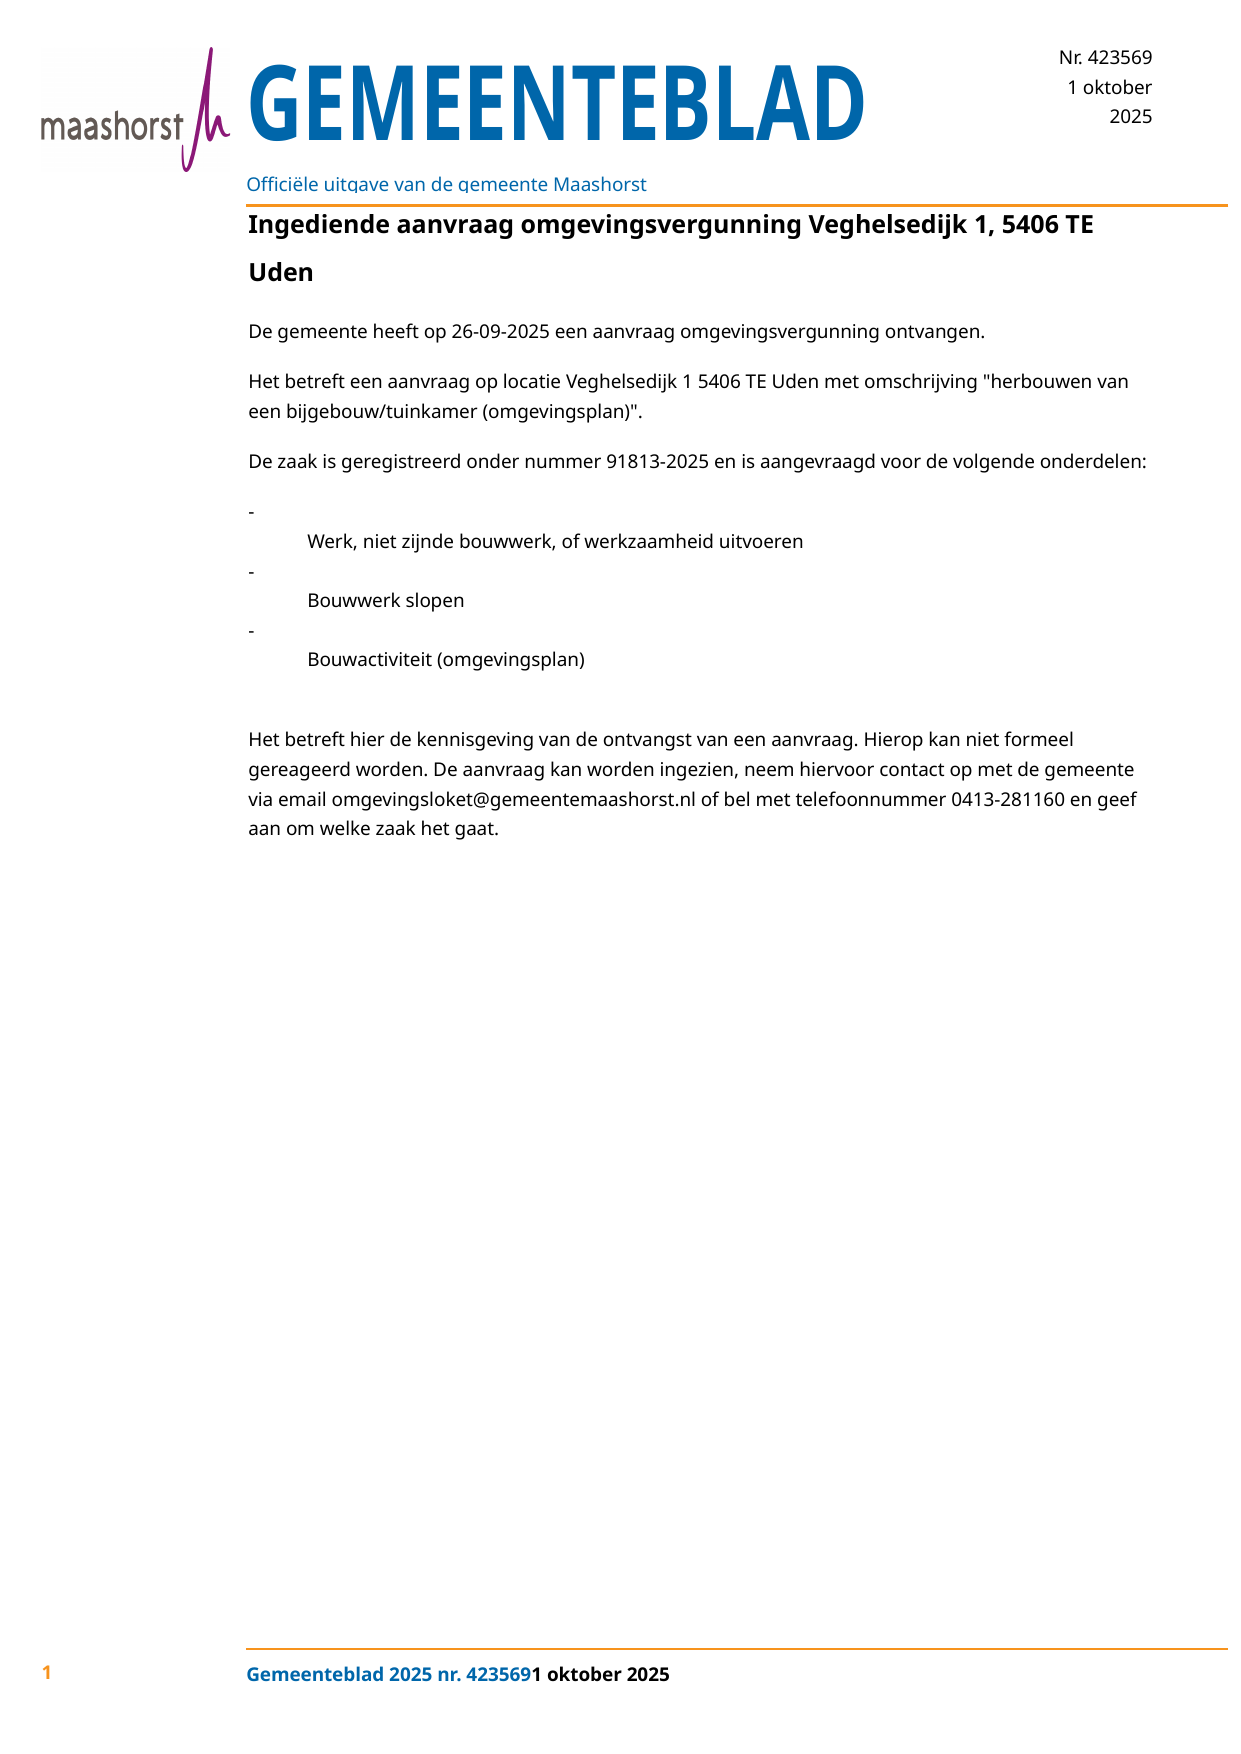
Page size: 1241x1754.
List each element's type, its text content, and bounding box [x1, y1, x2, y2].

text De zaak is geregistreerd onder nummer 91813-2025 en is aangevraagd voor de volgende onderdelen: [248, 448, 1152, 474]
text Het betreft hier de kennisgeving van de ontvangst van een aanvraag. Hierop kan niet formeel gereageerd worden. De aanvraag kan worden ingezien, neem hiervoor contact op met de gemeente via email omgevingsloket@gemeentemaashorst.nl of bel met telefoonnummer 0413-281160 en geef aan om welke zaak het gaat. [248, 727, 1152, 841]
text Ingediende aanvraag omgevingsvergunning Veghelsedijk 1, 5406 TE Uden [248, 207, 1152, 288]
list Bouwactiviteit (omgevingsplan) [248, 647, 1152, 672]
list Werk, niet zijnde bouwwerk, of werkzaamheid uitvoeren [248, 528, 1152, 554]
list Bouwwerk slopen [248, 587, 1152, 613]
text De gemeente heeft op 26-09-2025 een aanvraag omgevingsvergunning ontvangen. [248, 318, 1152, 344]
picture [41, 47, 231, 172]
text Het betreft een aanvraag op locatie Veghelsedijk 1 5406 TE Uden met omschrijving "herbouwen van een bijgebouw/tuinkamer (omgevingsplan)". [248, 368, 1152, 424]
